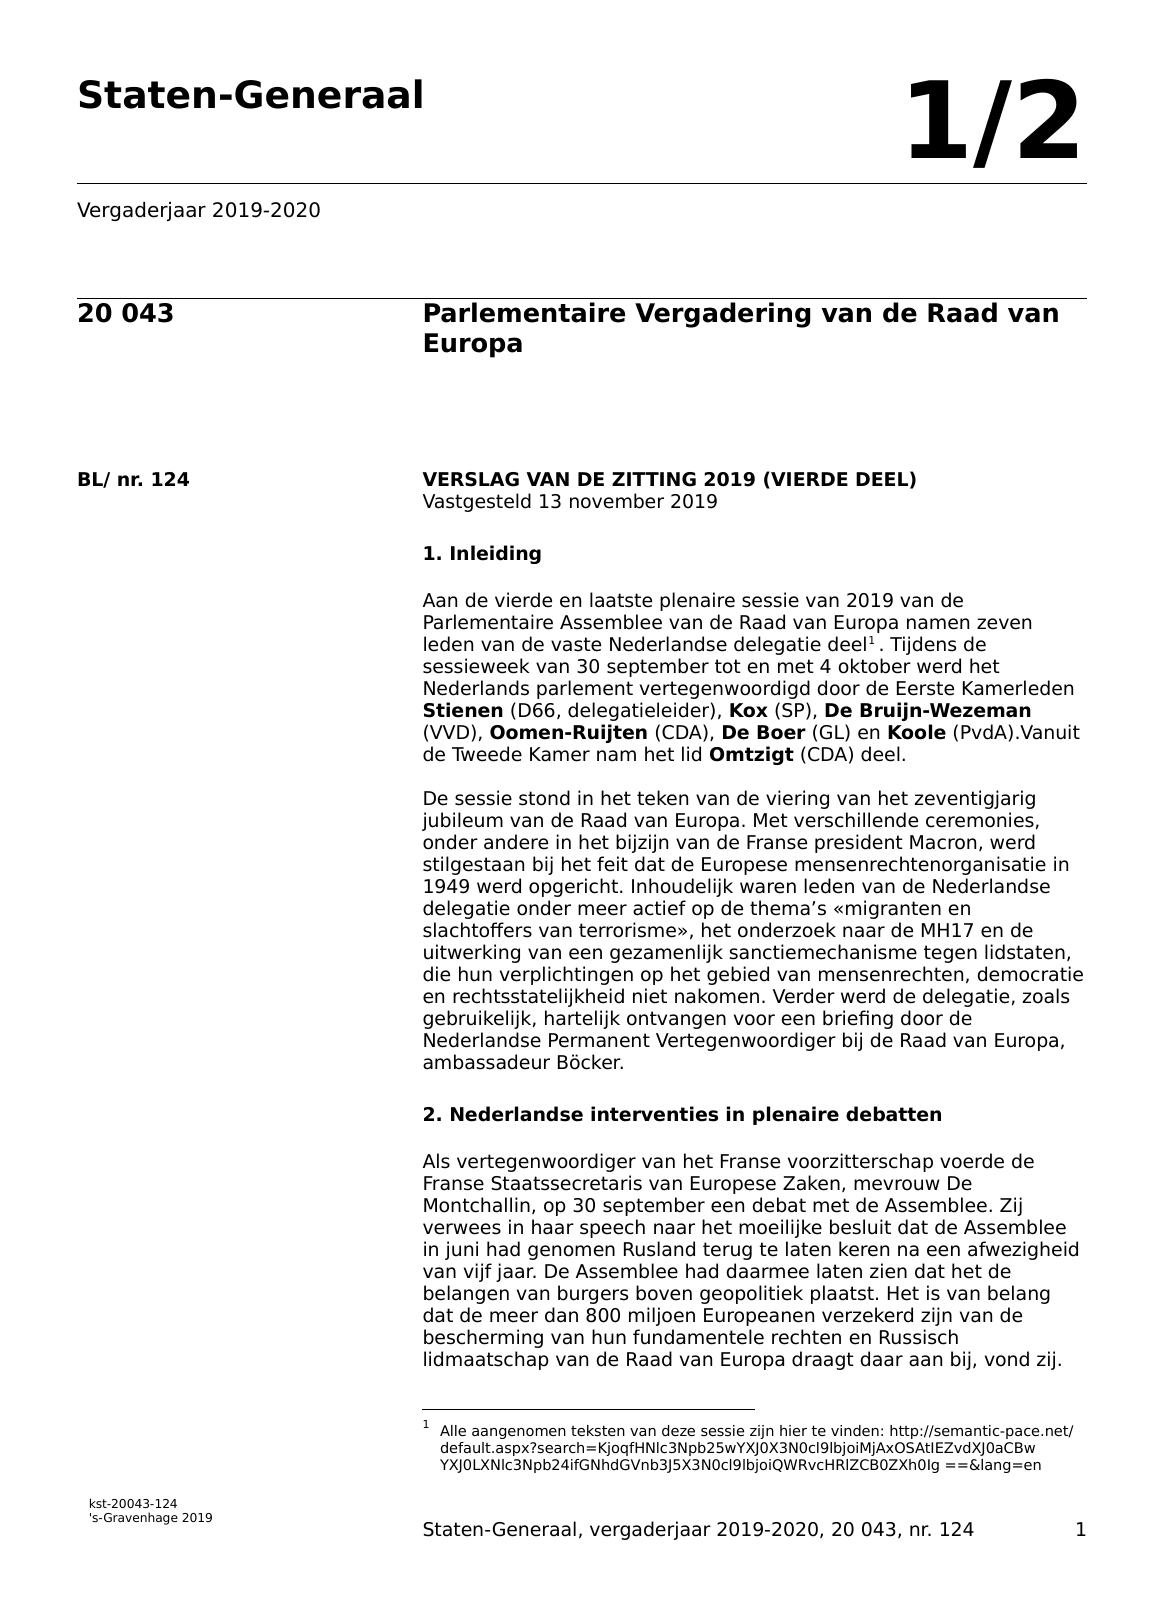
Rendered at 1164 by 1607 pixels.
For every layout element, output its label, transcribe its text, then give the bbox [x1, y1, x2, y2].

text kst-20043-124 [88, 1497, 323, 1511]
text Vastgesteld 13 november 2019 [422, 491, 1087, 513]
text Aan de vierde en laatste plenaire sessie van 2019 van de Parlementaire Assemblee van de Raad van Europa namen zeven leden van de vaste Nederlandse delegatie deel. Tijdens de sessieweek van 30 september tot en met 4 oktober werd het Nederlands parlement vertegenwoordigd door de Eerste Kamerleden Stienen (D66, delegatieleider), Kox (SP), De Bruijn-Wezeman (VVD), Oomen-Ruijten (CDA), De Boer (GL) en Koole (PvdA).Vanuit de Tweede Kamer nam het lid Omtzigt (CDA) deel. [422, 590, 1087, 766]
subtitle 20 043 Parlementaire Vergadering van de Raad van Europa [77, 299, 1087, 358]
subtitle 2. Nederlandse interventies in plenaire debatten [422, 1104, 1087, 1126]
subtitle BL/ nr. 124 VERSLAG VAN DE ZITTING 2019 (VIERDE DEEL) [77, 469, 1087, 491]
table_header 1/2 [886, 59, 1087, 183]
table_cell Vergaderjaar 2019-2020 [77, 184, 1087, 298]
text Alle aangenomen teksten van deze sessie zijn hier te vinden: http://semantic-pace.net/ default.aspx?search=KjoqfHNlc3Npb25wYXJ0X3N0cl9lbjoiMjAxOSAtIEZvdXJ0aCBw YXJ0LXNlc3Npb24ifGNhdGVnb3J5X3N0cl9lbjoiQWRvcHRlZCB0ZXh0Ig ==&lang=en [422, 1418, 1087, 1474]
subtitle 1. Inleiding [422, 543, 1087, 565]
text Als vertegenwoordiger van het Franse voorzitterschap voerde de Franse Staatssecretaris van Europese Zaken, mevrouw De Montchallin, op 30 september een debat met de Assemblee. Zij verwees in haar speech naar het moeilijke besluit dat de Assemblee in juni had genomen Rusland terug te laten keren na een afwezigheid van vijf jaar. De Assemblee had daarmee laten zien dat het de belangen van burgers boven geopolitiek plaatst. Het is van belang dat de meer dan 800 miljoen Europeanen verzekerd zijn van de bescherming van hun fundamentele rechten en Russisch lidmaatschap van de Raad van Europa draagt daar aan bij, vond zij. [422, 1151, 1087, 1371]
text 's-Gravenhage 2019 [88, 1511, 323, 1525]
table_header Staten-Generaal [77, 59, 886, 183]
text De sessie stond in het teken van de viering van het zeventigjarig jubileum van de Raad van Europa. Met verschillende ceremonies, onder andere in het bijzijn van de Franse president Macron, werd stilgestaan bij het feit dat de Europese mensenrechtenorganisatie in 1949 werd opgericht. Inhoudelijk waren leden van de Nederlandse delegatie onder meer actief op de thema’s «migranten en slachtoffers van terrorisme», het onderzoek naar de MH17 en de uitwerking van een gezamenlijk sanctiemechanisme tegen lidstaten, die hun verplichtingen op het gebied van mensenrechten, democratie en rechtsstatelijkheid niet nakomen. Verder werd de delegatie, zoals gebruikelijk, hartelijk ontvangen voor een briefing door de Nederlandse Permanent Vertegenwoordiger bij de Raad van Europa, ambassadeur Böcker. [422, 788, 1087, 1074]
